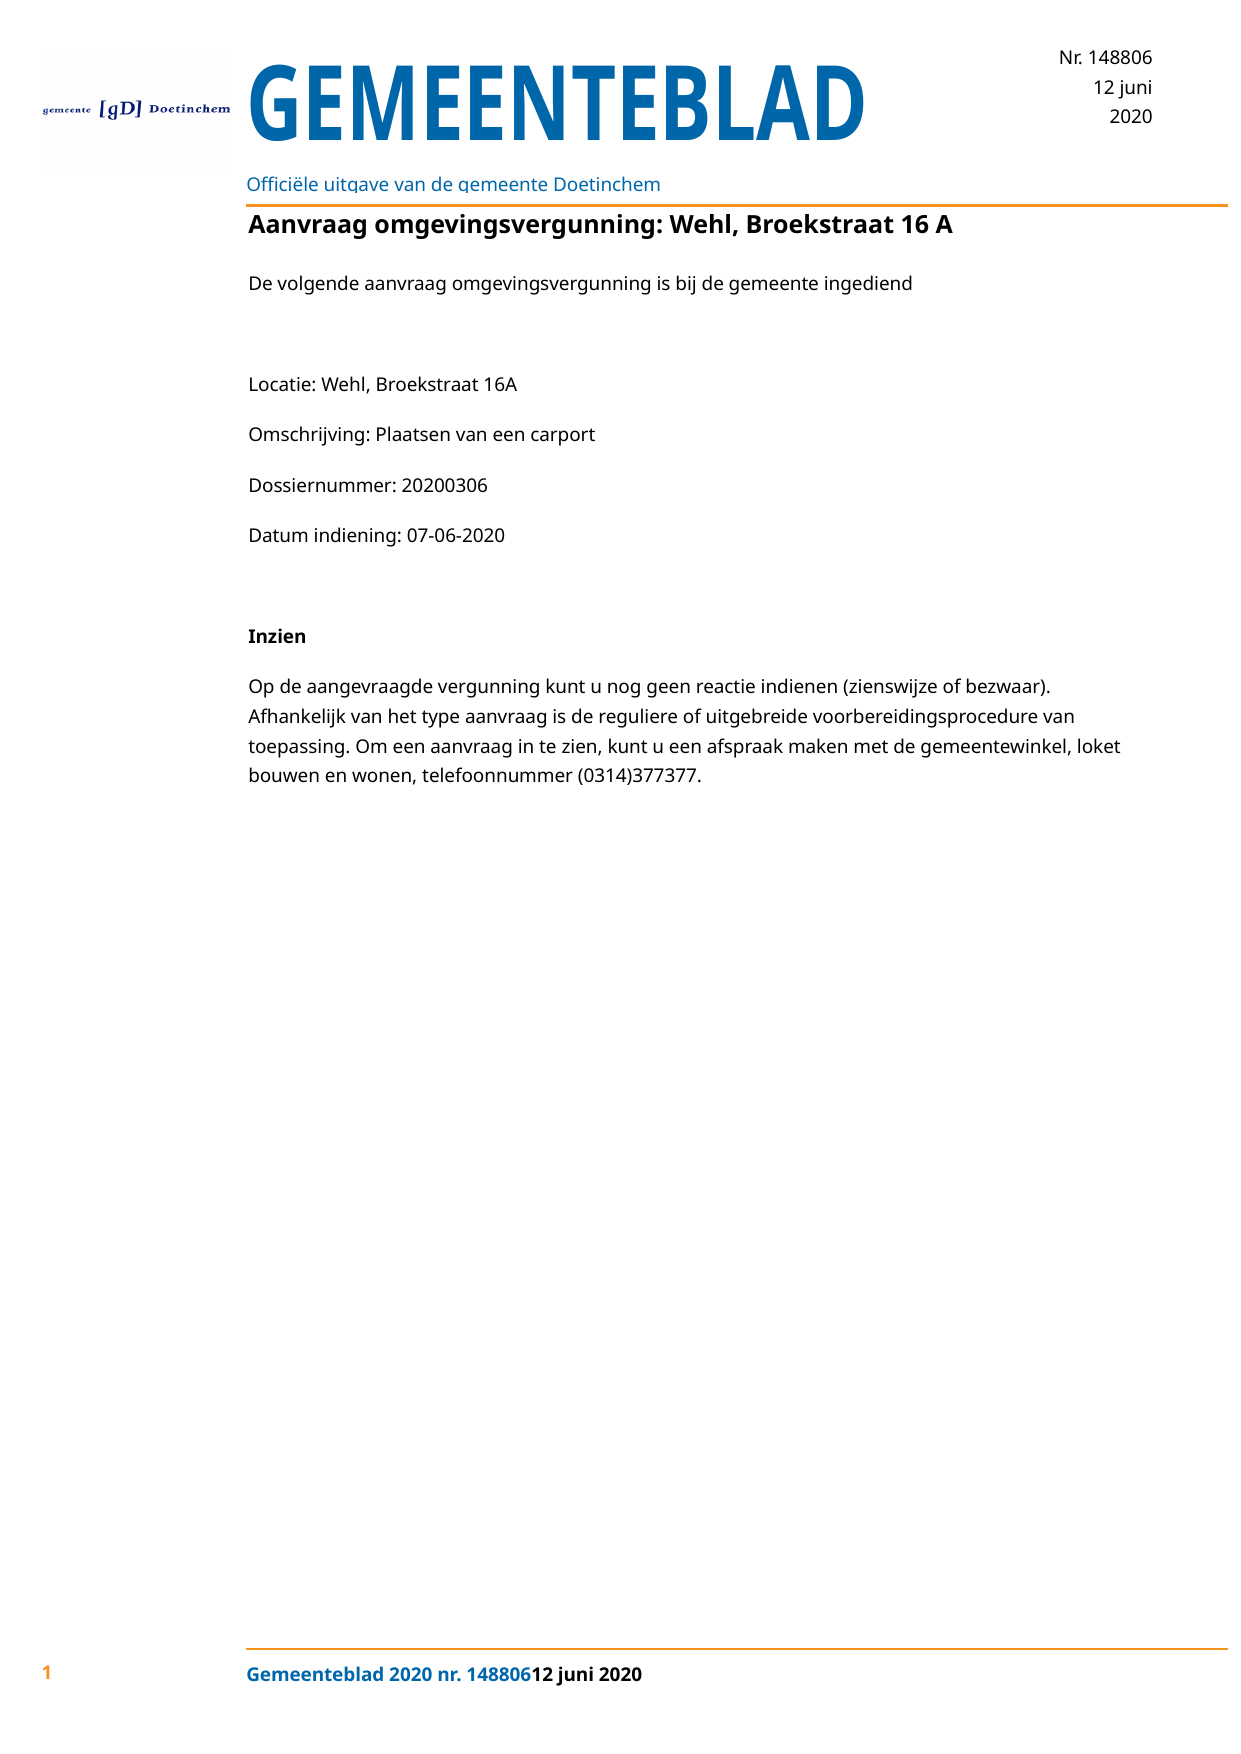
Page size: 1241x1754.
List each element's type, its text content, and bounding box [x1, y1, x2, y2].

text Inzien [248, 623, 1152, 649]
text De volgende aanvraag omgevingsvergunning is bij de gemeente ingediend [248, 270, 1152, 296]
text Dossiernummer: 20200306 [248, 472, 1152, 498]
text Locatie: Wehl, Broekstraat 16A [248, 371, 1152, 397]
text Aanvraag omgevingsvergunning: Wehl, Broekstraat 16 A [248, 207, 1152, 241]
text Omschrijving: Plaatsen van een carport [248, 422, 1152, 447]
text Op de aangevraagde vergunning kunt u nog geen reactie indienen (zienswijze of bezwaar). Afhankelijk van het type aanvraag is de reguliere of uitgebreide voorbereidingsprocedure van toepassing. Om een aanvraag in te zien, kunt u een afspraak maken met de gemeentewinkel, loket bouwen en wonen, telefoonnummer (0314)377377. [248, 674, 1152, 788]
text Datum indiening: 07-06-2020 [248, 522, 1152, 548]
picture [41, 47, 231, 172]
